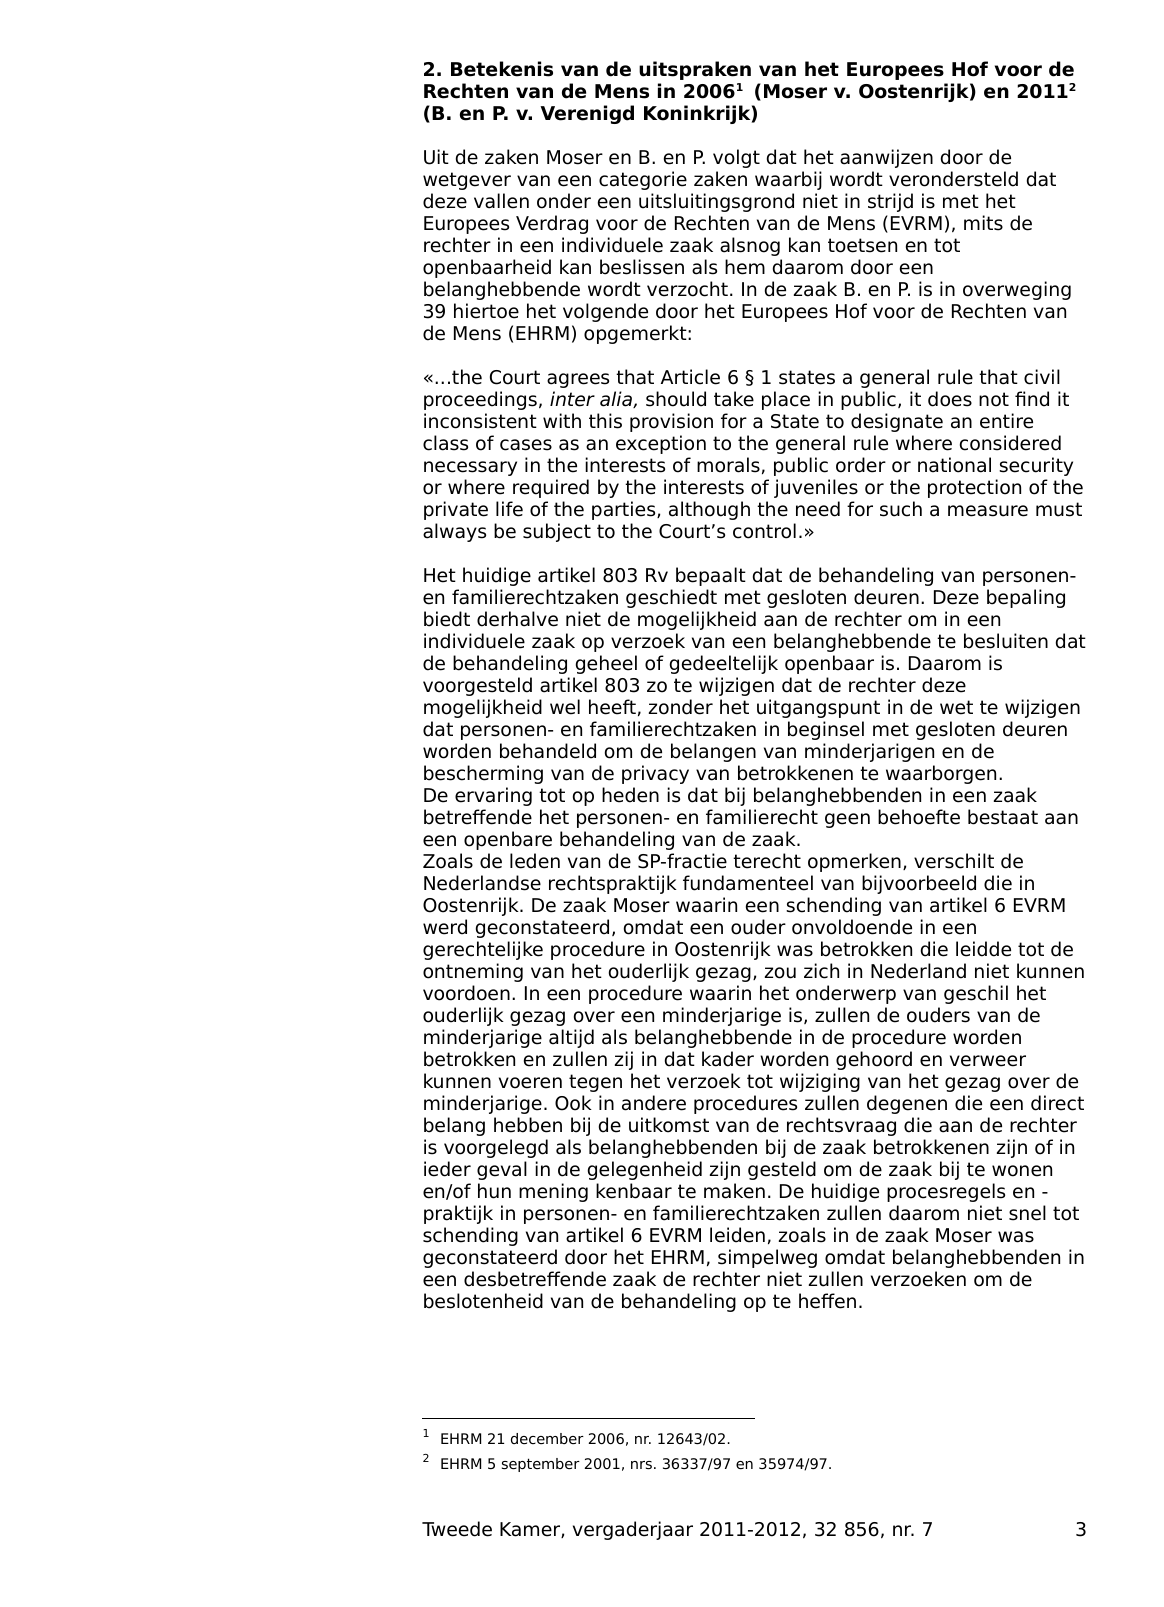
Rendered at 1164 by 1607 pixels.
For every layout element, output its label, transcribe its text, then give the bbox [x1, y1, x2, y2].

text Het huidige artikel 803 Rv bepaalt dat de behandeling van personen- en familierechtzaken geschiedt met gesloten deuren. Deze bepaling biedt derhalve niet de mogelijkheid aan de rechter om in een individuele zaak op verzoek van een belanghebbende te besluiten dat de behandeling geheel of gedeeltelijk openbaar is. Daarom is voorgesteld artikel 803 zo te wijzigen dat de rechter deze mogelijkheid wel heeft, zonder het uitgangspunt in de wet te wijzigen dat personen- en familierechtzaken in beginsel met gesloten deuren worden behandeld om de belangen van minderjarigen en de bescherming van de privacy van betrokkenen te waarborgen. [422, 565, 1087, 785]
text EHRM 5 september 2001, nrs. 36337/97 en 35974/97. [422, 1452, 1087, 1474]
text Uit de zaken Moser en B. en P. volgt dat het aanwijzen door de wetgever van een categorie zaken waarbij wordt verondersteld dat deze vallen onder een uitsluitingsgrond niet in strijd is met het Europees Verdrag voor de Rechten van de Mens (EVRM), mits de rechter in een individuele zaak alsnog kan toetsen en tot openbaarheid kan beslissen als hem daarom door een belanghebbende wordt verzocht. In de zaak B. en P. is in overweging 39 hiertoe het volgende door het Europees Hof voor de Rechten van de Mens (EHRM) opgemerkt: [422, 147, 1087, 345]
text EHRM 21 december 2006, nr. 12643/02. [422, 1427, 1087, 1449]
text De ervaring tot op heden is dat bij belanghebbenden in een zaak betreffende het personen- en familierecht geen behoefte bestaat aan een openbare behandeling van de zaak. [422, 785, 1087, 851]
text Zoals de leden van de SP-fractie terecht opmerken, verschilt de Nederlandse rechtspraktijk fundamenteel van bijvoorbeeld die in Oostenrijk. De zaak Moser waarin een schending van artikel 6 EVRM werd geconstateerd, omdat een ouder onvoldoende in een gerechtelijke procedure in Oostenrijk was betrokken die leidde tot de ontneming van het ouderlijk gezag, zou zich in Nederland niet kunnen voordoen. In een procedure waarin het onderwerp van geschil het ouderlijk gezag over een minderjarige is, zullen de ouders van de minderjarige altijd als belanghebbende in de procedure worden betrokken en zullen zij in dat kader worden gehoord en verweer kunnen voeren tegen het verzoek tot wijziging van het gezag over de minderjarige. Ook in andere procedures zullen degenen die een direct belang hebben bij de uitkomst van de rechtsvraag die aan de rechter is voorgelegd als belanghebbenden bij de zaak betrokkenen zijn of in ieder geval in de gelegenheid zijn gesteld om de zaak bij te wonen en/of hun mening kenbaar te maken. De huidige procesregels en -praktijk in personen- en familierechtzaken zullen daarom niet snel tot schending van artikel 6 EVRM leiden, zoals in de zaak Moser was geconstateerd door het EHRM, simpelweg omdat belanghebbenden in een desbetreffende zaak de rechter niet zullen verzoeken om de beslotenheid van de behandeling op te heffen. [422, 851, 1087, 1312]
subtitle 2. Betekenis van de uitspraken van het Europees Hof voor de Rechten van de Mens in 2006 (Moser v. Oostenrijk) en 2011 (B. en P. v. Verenigd Koninkrijk) [422, 59, 1087, 125]
text «...the Court agrees that Article 6 § 1 states a general rule that civil proceedings, inter alia, should take place in public, it does not find it inconsistent with this provision for a State to designate an entire class of cases as an exception to the general rule where considered necessary in the interests of morals, public order or national security or where required by the interests of juveniles or the protection of the private life of the parties, although the need for such a measure must always be subject to the Court’s control.» [422, 367, 1087, 543]
